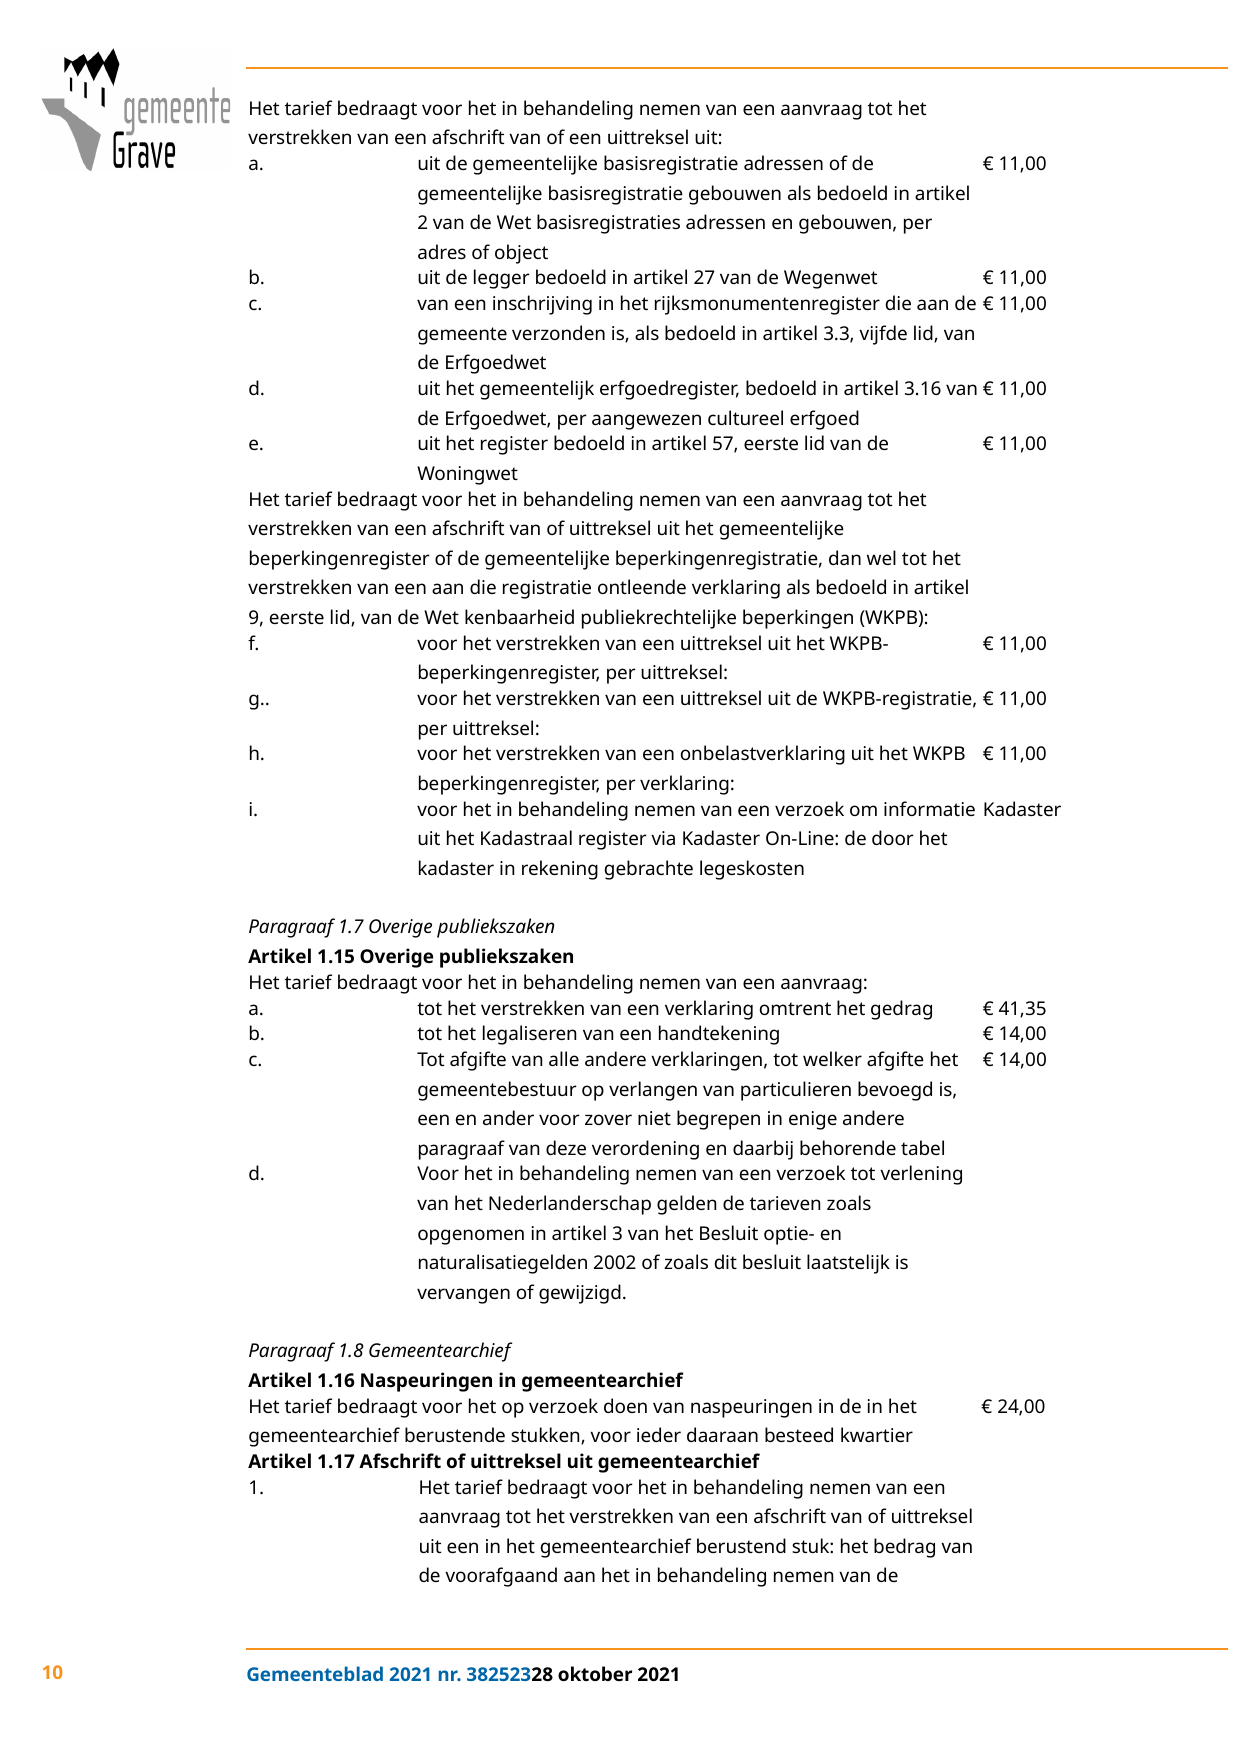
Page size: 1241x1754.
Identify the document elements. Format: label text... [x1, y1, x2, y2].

table_cell € 11,00 [983, 265, 1152, 290]
table_cell uit de gemeentelijke basisregistratie adressen of de gemeentelijke basisregistratie gebouwen als bedoeld in artikel 2 van de Wet basisregistraties adressen en gebouwen, per adres of object [417, 150, 983, 264]
table_cell a. [248, 150, 417, 264]
table_cell b. [248, 265, 417, 290]
table_cell tot het verstrekken van een verklaring omtrent het gedrag [417, 995, 983, 1020]
table_cell € 11,00 [983, 741, 1152, 796]
text Paragraaf 1.8 Gemeentearchief [248, 1337, 1152, 1363]
table_cell [983, 486, 1152, 630]
table_cell € 14,00 [983, 1046, 1152, 1161]
table_header [981, 1367, 1152, 1393]
table_cell € 11,00 [983, 375, 1152, 431]
picture [41, 47, 231, 172]
table_cell € 41,35 [983, 995, 1152, 1020]
table_cell [983, 969, 1152, 995]
table_cell c. [248, 1046, 417, 1161]
table_cell h. [248, 741, 417, 796]
table_cell i. [248, 796, 417, 881]
table_cell Het tarief bedraagt voor het in behandeling nemen van een aanvraag tot het verstrekken van een afschrift van of een uittreksel uit: [248, 95, 983, 150]
table_cell Het tarief bedraagt voor het in behandeling nemen van een aanvraag tot het verstrekken van een afschrift van of uittreksel uit het gemeentelijke beperkingenregister of de gemeentelijke beperkingenregistratie, dan wel tot het verstrekken van een aan die registratie ontleende verklaring als bedoeld in artikel 9, eerste lid, van de Wet kenbaarheid publiekrechtelijke beperkingen (WKPB): [248, 486, 983, 630]
table_cell c. [248, 290, 417, 375]
table_cell Het tarief bedraagt voor het in behandeling nemen van een aanvraag tot het verstrekken van een afschrift van of uittreksel uit een in het gemeentearchief berustend stuk: het bedrag van de voorafgaand aan het in behandeling nemen van de [418, 1474, 981, 1588]
table_cell € 11,00 [983, 290, 1152, 375]
table_cell uit het register bedoeld in artikel 57, eerste lid van de Woningwet [417, 431, 983, 486]
table_cell voor het verstrekken van een uittreksel uit de WKPB-registratie, per uittreksel: [417, 685, 983, 741]
table_cell [983, 1161, 1152, 1305]
table_cell van een inschrijving in het rijksmonumentenregister die aan de gemeente verzonden is, als bedoeld in artikel 3.3, vijfde lid, van de Erfgoedwet [417, 290, 983, 375]
table_cell voor het verstrekken van een uittreksel uit het WKPB-beperkingenregister, per uittreksel: [417, 630, 983, 685]
table_cell [981, 1448, 1152, 1474]
table_cell Het tarief bedraagt voor het op verzoek doen van naspeuringen in de in het gemeentearchief berustende stukken, voor ieder daaraan besteed kwartier [248, 1393, 981, 1448]
text Paragraaf 1.7 Overige publiekszaken [248, 913, 1152, 939]
table_cell voor het in behandeling nemen van een verzoek om informatie uit het Kadastraal register via Kadaster On-Line: de door het kadaster in rekening gebrachte legeskosten [417, 796, 983, 881]
table_cell uit het gemeentelijk erfgoedregister, bedoeld in artikel 3.16 van de Erfgoedwet, per aangewezen cultureel erfgoed [417, 375, 983, 431]
table_cell b. [248, 1020, 417, 1046]
table_header Artikel 1.16 Naspeuringen in gemeentearchief [248, 1367, 981, 1393]
table_cell tot het legaliseren van een handtekening [417, 1020, 983, 1046]
table_cell voor het verstrekken van een onbelastverklaring uit het WKPB beperkingenregister, per verklaring: [417, 741, 983, 796]
table_cell € 24,00 [981, 1393, 1152, 1448]
table_cell e. [248, 431, 417, 486]
table_cell d. [248, 375, 417, 431]
table_cell Artikel 1.17 Afschrift of uittreksel uit gemeentearchief [248, 1448, 981, 1474]
table_cell uit de legger bedoeld in artikel 27 van de Wegenwet [417, 265, 983, 290]
table_cell Het tarief bedraagt voor het in behandeling nemen van een aanvraag: [248, 969, 983, 995]
table_cell Kadaster [983, 796, 1152, 881]
table_cell € 14,00 [983, 1020, 1152, 1046]
table_cell Tot afgifte van alle andere verklaringen, tot welker afgifte het gemeentebestuur op verlangen van particulieren bevoegd is, een en ander voor zover niet begrepen in enige andere paragraaf van deze verordening en daarbij behorende tabel [417, 1046, 983, 1161]
table_cell € 11,00 [983, 630, 1152, 685]
table_cell € 11,00 [983, 150, 1152, 264]
table_cell [981, 1474, 1152, 1588]
table_cell [983, 95, 1152, 150]
table_cell a. [248, 995, 417, 1020]
table_cell f. [248, 630, 417, 685]
table_cell € 11,00 [983, 685, 1152, 741]
table_cell Voor het in behandeling nemen van een verzoek tot verlening van het Nederlanderschap gelden de tarieven zoals opgenomen in artikel 3 van het Besluit optie- en naturalisatiegelden 2002 of zoals dit besluit laatstelijk is vervangen of gewijzigd. [417, 1161, 983, 1305]
table_header [983, 943, 1152, 969]
table_header Artikel 1.15 Overige publiekszaken [248, 943, 983, 969]
table_cell g.. [248, 685, 417, 741]
table_cell € 11,00 [983, 431, 1152, 486]
table_cell 1. [248, 1474, 418, 1588]
table_cell d. [248, 1161, 417, 1305]
